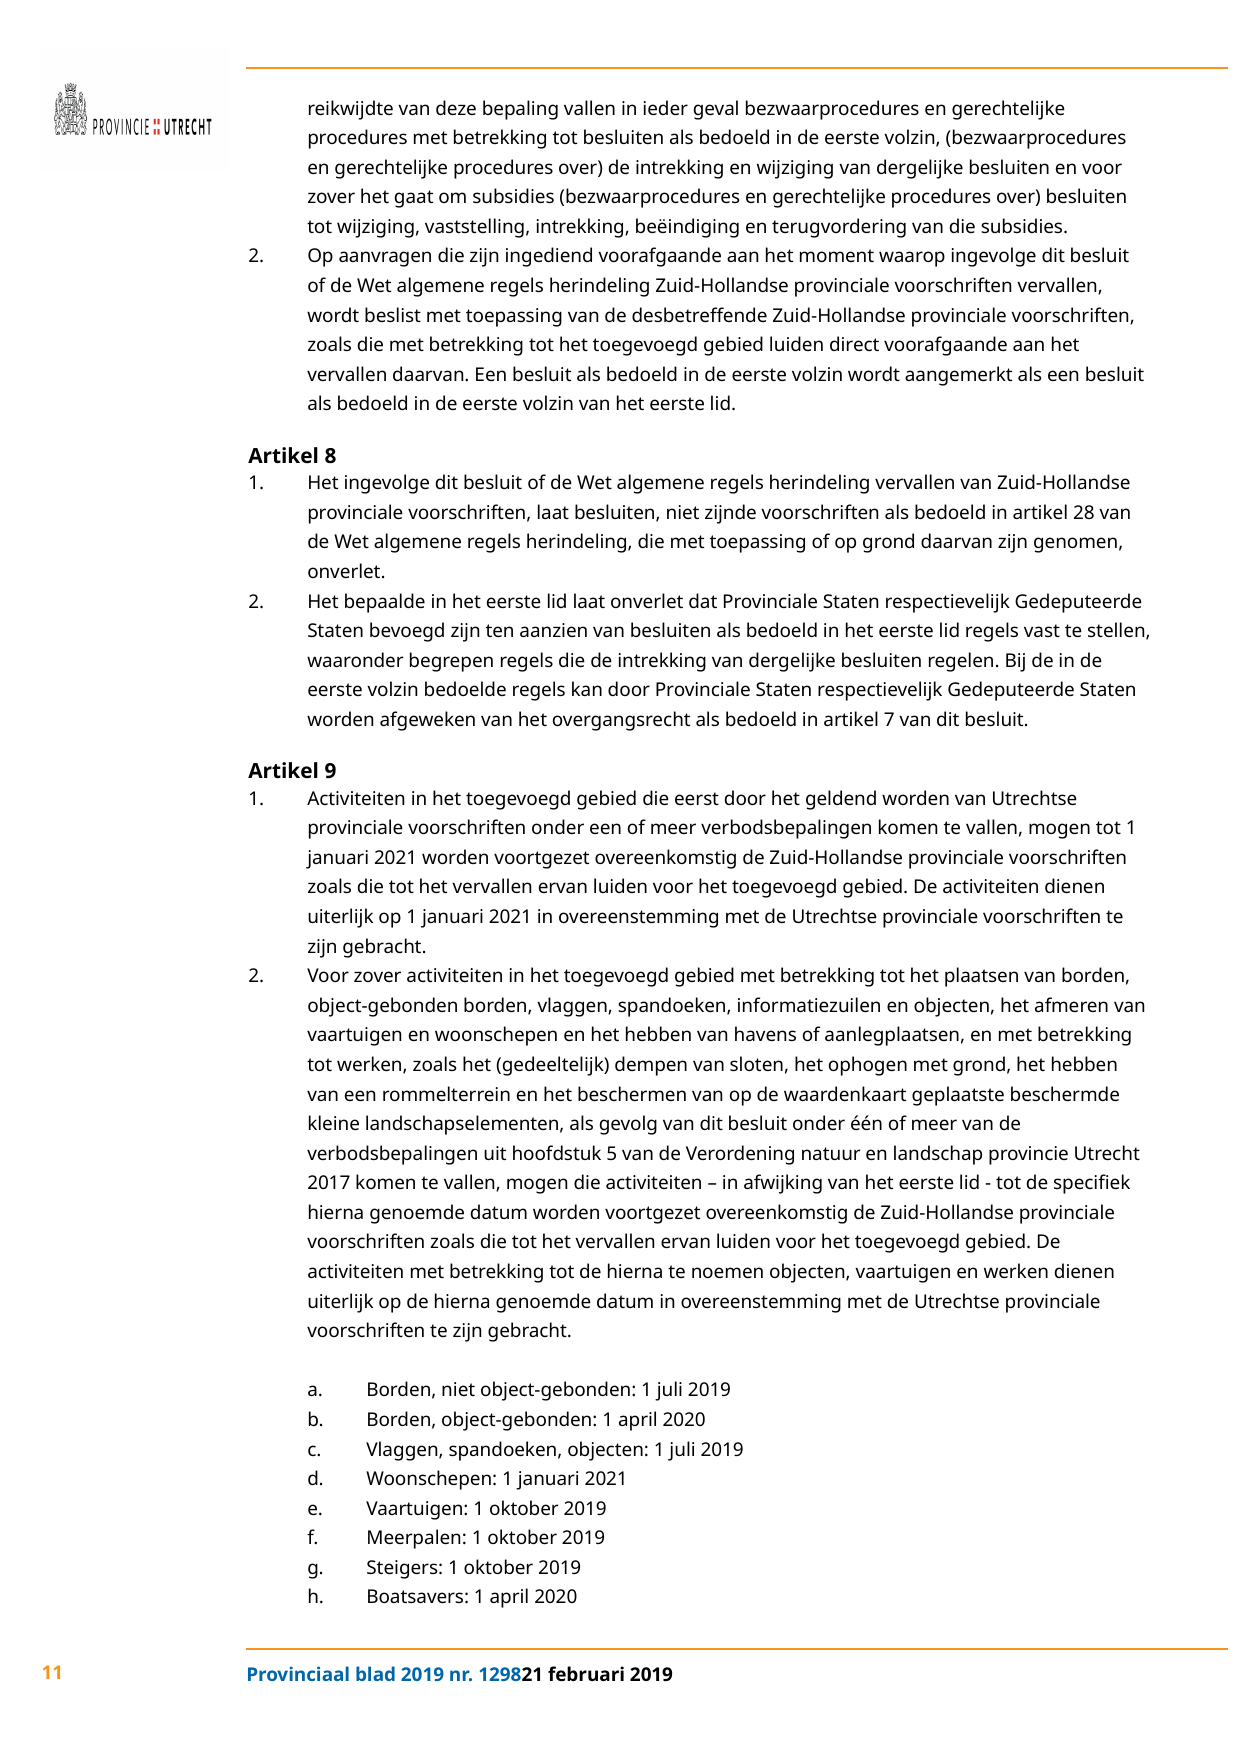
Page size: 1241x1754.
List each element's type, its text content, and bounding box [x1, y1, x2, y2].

picture [41, 47, 231, 172]
list Het ingevolge dit besluit of de Wet algemene regels herindeling vervallen van Zuid-Hollandse provinciale voorschriften, laat besluiten, niet zijnde voorschriften als bedoeld in artikel 28 van de Wet algemene regels herindeling, die met toepassing of op grond daarvan zijn genomen, onverlet. [248, 469, 1152, 584]
list Vlaggen, spandoeken, objecten: 1 juli 2019 [307, 1436, 1152, 1462]
list Borden, niet object-gebonden: 1 juli 2019 [307, 1377, 1152, 1402]
list Woonschepen: 1 januari 2021 [307, 1465, 1152, 1491]
list reikwijdte van deze bepaling vallen in ieder geval bezwaarprocedures en gerechtelijke procedures met betrekking tot besluiten als bedoeld in de eerste volzin, (bezwaarprocedures en gerechtelijke procedures over) de intrekking en wijziging van dergelijke besluiten en voor zover het gaat om subsidies (bezwaarprocedures en gerechtelijke procedures over) besluiten tot wijziging, vaststelling, intrekking, beëindiging en terugvordering van die subsidies. [248, 95, 1152, 239]
list Meerpalen: 1 oktober 2019 [307, 1524, 1152, 1550]
list Op aanvragen die zijn ingediend voorafgaande aan het moment waarop ingevolge dit besluit of de Wet algemene regels herindeling Zuid-Hollandse provinciale voorschriften vervallen, wordt beslist met toepassing van de desbetreffende Zuid-Hollandse provinciale voorschriften, zoals die met betrekking tot het toegevoegd gebied luiden direct voorafgaande aan het vervallen daarvan. Een besluit als bedoeld in de eerste volzin wordt aangemerkt als een besluit als bedoeld in de eerste volzin van het eerste lid. [248, 243, 1152, 416]
list Vaartuigen: 1 oktober 2019 [307, 1495, 1152, 1521]
list Boatsavers: 1 april 2020 [307, 1584, 1152, 1609]
list Borden, object-gebonden: 1 april 2020 [307, 1406, 1152, 1432]
text Artikel 8 [248, 441, 1152, 469]
list Steigers: 1 oktober 2019 [307, 1554, 1152, 1580]
list Voor zover activiteiten in het toegevoegd gebied met betrekking tot het plaatsen van borden, object-gebonden borden, vlaggen, spandoeken, informatiezuilen en objecten, het afmeren van vaartuigen en woonschepen en het hebben van havens of aanlegplaatsen, en met betrekking tot werken, zoals het (gedeeltelijk) dempen van sloten, het ophogen met grond, het hebben van een rommelterrein en het beschermen van op de waardenkaart geplaatste beschermde kleine landschapselementen, als gevolg van dit besluit onder één of meer van de verbodsbepalingen uit hoofdstuk 5 van de Verordening natuur en landschap provincie Utrecht 2017 komen te vallen, mogen die activiteiten – in afwijking van het eerste lid - tot de specifiek hierna genoemde datum worden voortgezet overeenkomstig de Zuid-Hollandse provinciale voorschriften zoals die tot het vervallen ervan luiden voor het toegevoegd gebied. De activiteiten met betrekking tot de hierna te noemen objecten, vaartuigen en werken dienen uiterlijk op de hierna genoemde datum in overeenstemming met de Utrechtse provinciale voorschriften te zijn gebracht. [248, 962, 1152, 1343]
list Activiteiten in het toegevoegd gebied die eerst door het geldend worden van Utrechtse provinciale voorschriften onder een of meer verbodsbepalingen komen te vallen, mogen tot 1 januari 2021 worden voortgezet overeenkomstig de Zuid-Hollandse provinciale voorschriften zoals die tot het vervallen ervan luiden voor het toegevoegd gebied. De activiteiten dienen uiterlijk op 1 januari 2021 in overeenstemming met de Utrechtse provinciale voorschriften te zijn gebracht. [248, 785, 1152, 959]
list Het bepaalde in het eerste lid laat onverlet dat Provinciale Staten respectievelijk Gedeputeerde Staten bevoegd zijn ten aanzien van besluiten als bedoeld in het eerste lid regels vast te stellen, waaronder begrepen regels die de intrekking van dergelijke besluiten regelen. Bij de in de eerste volzin bedoelde regels kan door Provinciale Staten respectievelijk Gedeputeerde Staten worden afgeweken van het overgangsrecht als bedoeld in artikel 7 van dit besluit. [248, 588, 1152, 732]
text Artikel 9 [248, 757, 1152, 785]
